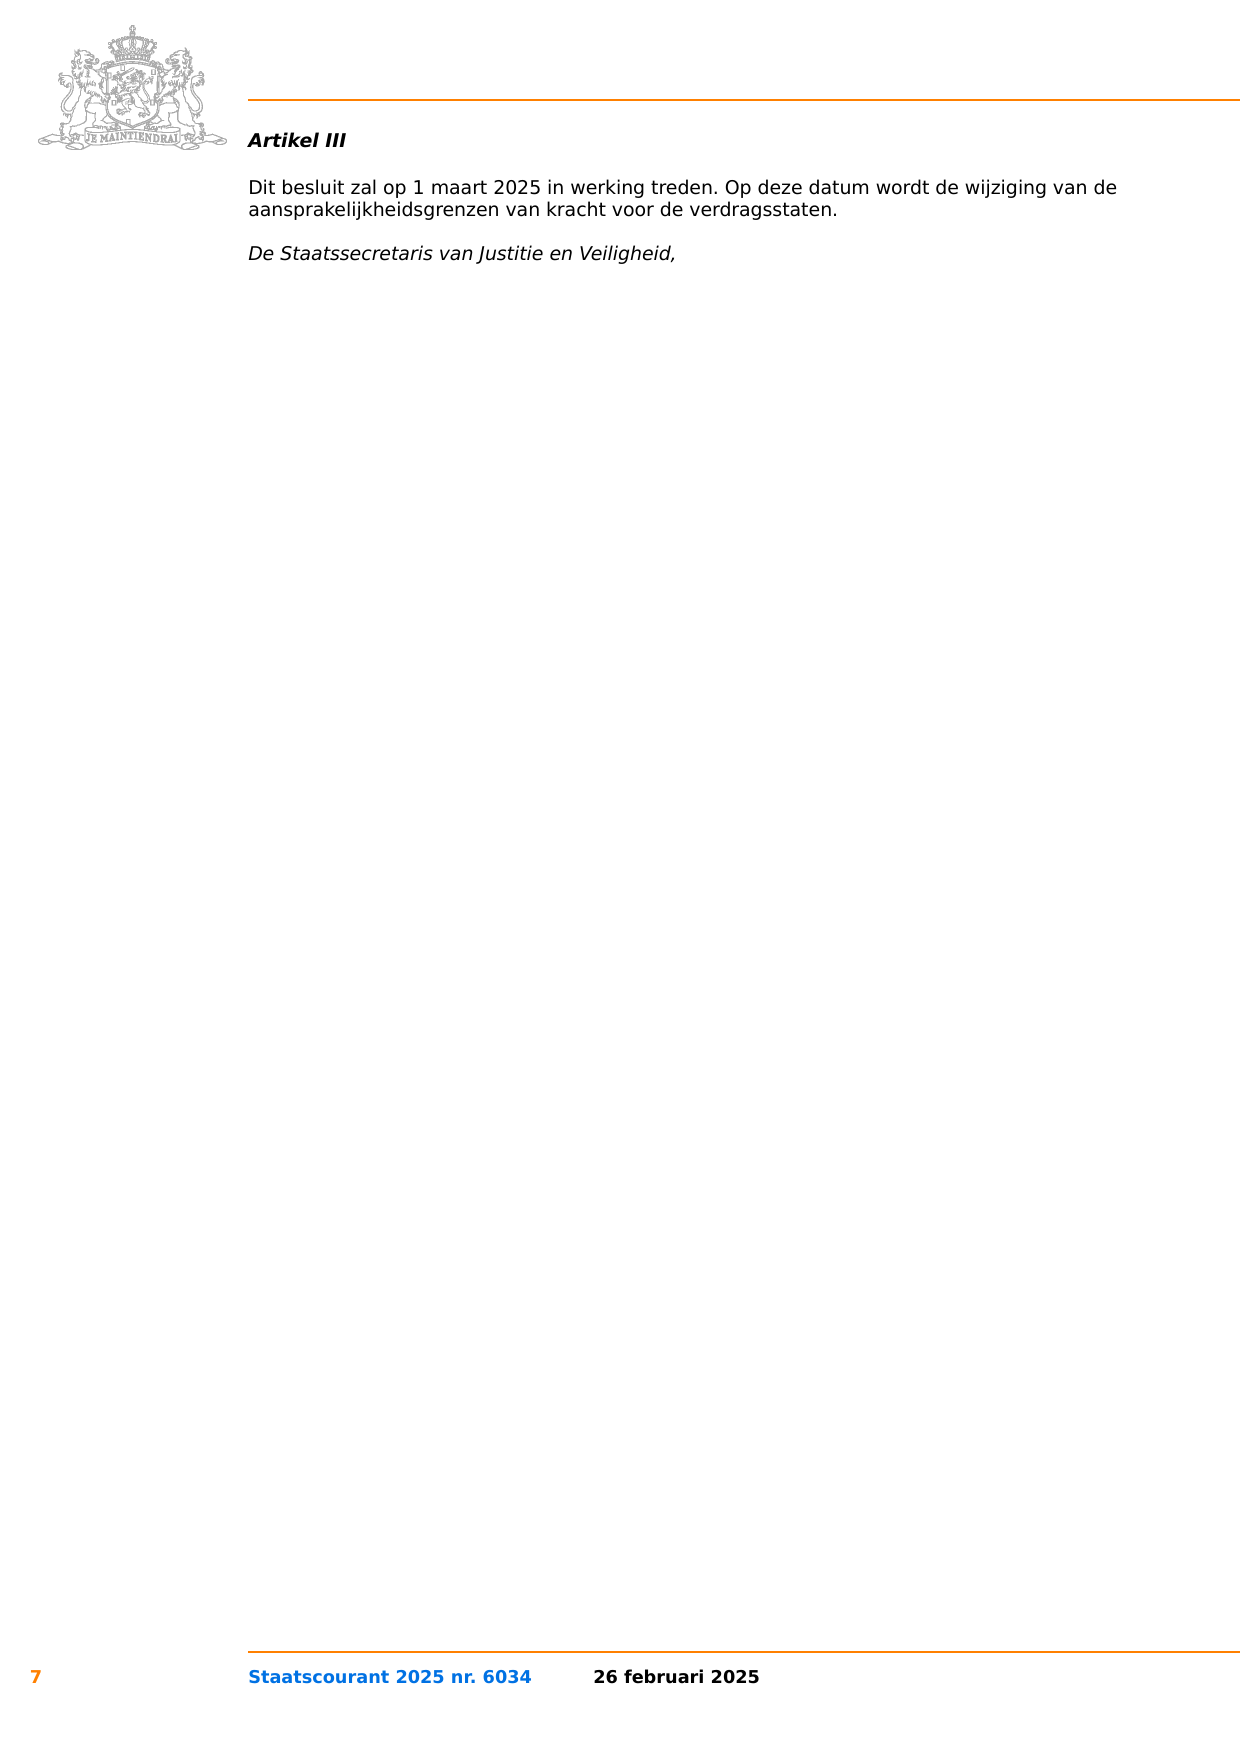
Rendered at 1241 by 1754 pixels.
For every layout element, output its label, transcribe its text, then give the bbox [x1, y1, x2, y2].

subtitle Artikel III [248, 130, 1163, 152]
text Dit besluit zal op 1 maart 2025 in werking treden. Op deze datum wordt de wijziging van de aansprakelijkheidsgrenzen van kracht voor de verdragsstaten. [248, 177, 1163, 221]
picture [38, 25, 227, 150]
text De Staatssecretaris van Justitie en Veiligheid, [248, 243, 1163, 265]
